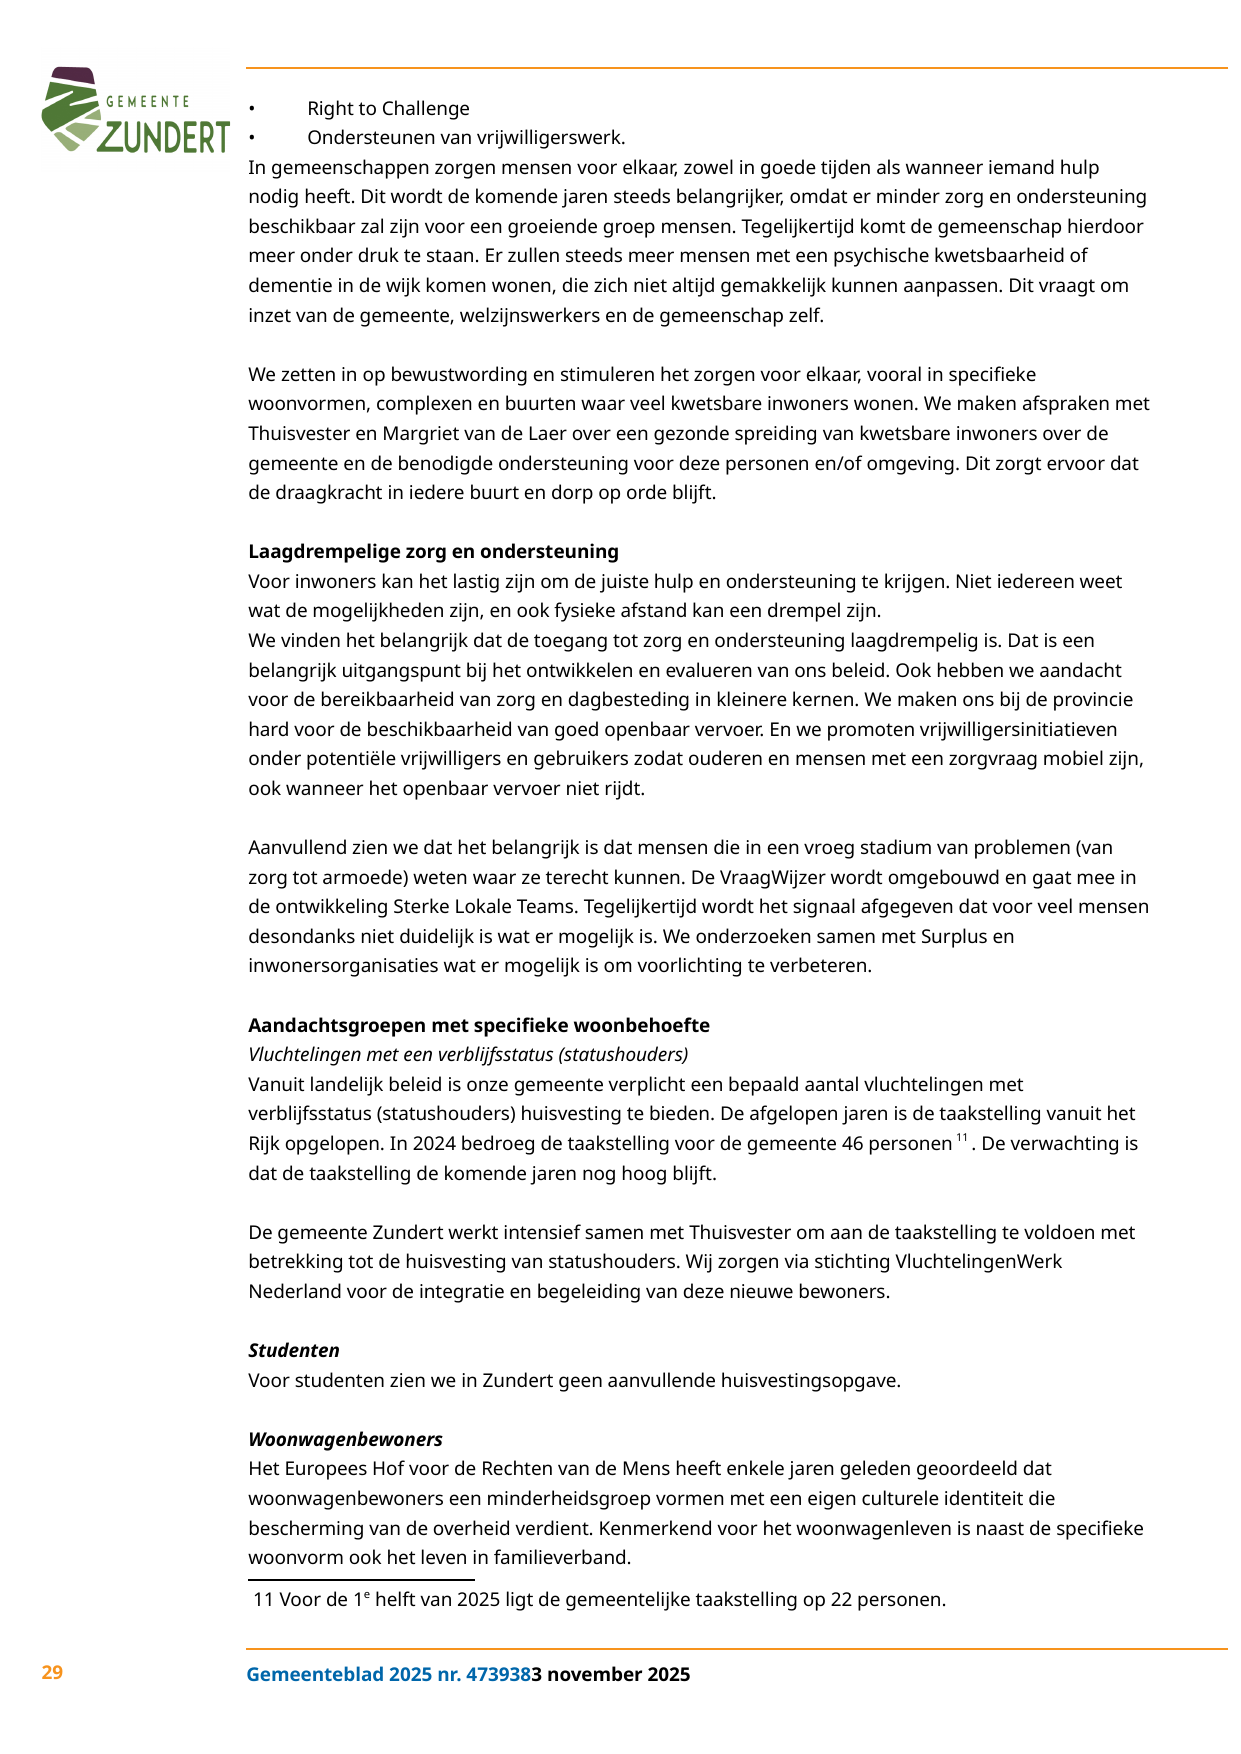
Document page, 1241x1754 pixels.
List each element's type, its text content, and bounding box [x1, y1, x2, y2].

text Voor studenten zien we in Zundert geen aanvullende huisvestingsopgave. [248, 1367, 1152, 1393]
text Studenten [248, 1337, 1152, 1363]
text We vinden het belangrijk dat de toegang tot zorg en ondersteuning laagdrempelig is. Dat is een belangrijk uitgangspunt bij het ontwikkelen en evalueren van ons beleid. Ook hebben we aandacht voor de bereikbaarheid van zorg en dagbesteding in kleinere kernen. We maken ons bij de provincie hard voor de beschikbaarheid van goed openbaar vervoer. En we promoten vrijwilligersinitiatieven onder potentiële vrijwilligers en gebruikers zodat ouderen en mensen met een zorgvraag mobiel zijn, ook wanneer het openbaar vervoer niet rijdt. [248, 627, 1152, 801]
text Vluchtelingen met een verblijfsstatus (statushouders) [248, 1041, 1152, 1067]
list Right to Challenge [248, 95, 1152, 121]
text Voor de 1e helft van 2025 ligt de gemeentelijke taakstelling op 22 personen. [248, 1586, 1152, 1612]
text De gemeente Zundert werkt intensief samen met Thuisvester om aan de taakstelling te voldoen met betrekking tot de huisvesting van statushouders. Wij zorgen via stichting VluchtelingenWerk Nederland voor de integratie en begeleiding van deze nieuwe bewoners. [248, 1219, 1152, 1304]
text We zetten in op bewustwording en stimuleren het zorgen voor elkaar, vooral in specifieke woonvormen, complexen en buurten waar veel kwetsbare inwoners wonen. We maken afspraken met Thuisvester en Margriet van de Laer over een gezonde spreiding van kwetsbare inwoners over de gemeente en de benodigde ondersteuning voor deze personen en/of omgeving. Dit zorgt ervoor dat de draagkracht in iedere buurt en dorp op orde blijft. [248, 361, 1152, 505]
text Vanuit landelijk beleid is onze gemeente verplicht een bepaald aantal vluchtelingen met verblijfsstatus (statushouders) huisvesting te bieden. De afgelopen jaren is de taakstelling vanuit het Rijk opgelopen. In 2024 bedroeg de taakstelling voor de gemeente 46 personen. De verwachting is dat de taakstelling de komende jaren nog hoog blijft. [248, 1071, 1152, 1186]
text In gemeenschappen zorgen mensen voor elkaar, zowel in goede tijden als wanneer iemand hulp nodig heeft. Dit wordt de komende jaren steeds belangrijker, omdat er minder zorg en ondersteuning beschikbaar zal zijn voor een groeiende groep mensen. Tegelijkertijd komt de gemeenschap hierdoor meer onder druk te staan. Er zullen steeds meer mensen met een psychische kwetsbaarheid of dementie in de wijk komen wonen, die zich niet altijd gemakkelijk kunnen aanpassen. Dit vraagt om inzet van de gemeente, welzijnswerkers en de gemeenschap zelf. [248, 154, 1152, 328]
list Ondersteunen van vrijwilligerswerk. [248, 124, 1152, 150]
text Voor inwoners kan het lastig zijn om de juiste hulp en ondersteuning te krijgen. Niet iedereen weet wat de mogelijkheden zijn, en ook fysieke afstand kan een drempel zijn. [248, 568, 1152, 623]
text Het Europees Hof voor de Rechten van de Mens heeft enkele jaren geleden geoordeeld dat woonwagenbewoners een minderheidsgroep vormen met een eigen culturele identiteit die bescherming van de overheid verdient. Kenmerkend voor het woonwagenleven is naast de specifieke woonvorm ook het leven in familieverband. [248, 1456, 1152, 1570]
text Aanvullend zien we dat het belangrijk is dat mensen die in een vroeg stadium van problemen (van zorg tot armoede) weten waar ze terecht kunnen. De VraagWijzer wordt omgebouwd en gaat mee in de ontwikkeling Sterke Lokale Teams. Tegelijkertijd wordt het signaal afgegeven dat voor veel mensen desondanks niet duidelijk is wat er mogelijk is. We onderzoeken samen met Surplus en inwonersorganisaties wat er mogelijk is om voorlichting te verbeteren. [248, 834, 1152, 978]
text Woonwagenbewoners [248, 1426, 1152, 1452]
text Laagdrempelige zorg en ondersteuning [248, 538, 1152, 564]
text Aandachtsgroepen met specifieke woonbehoefte [248, 1012, 1152, 1038]
picture [41, 47, 231, 172]
